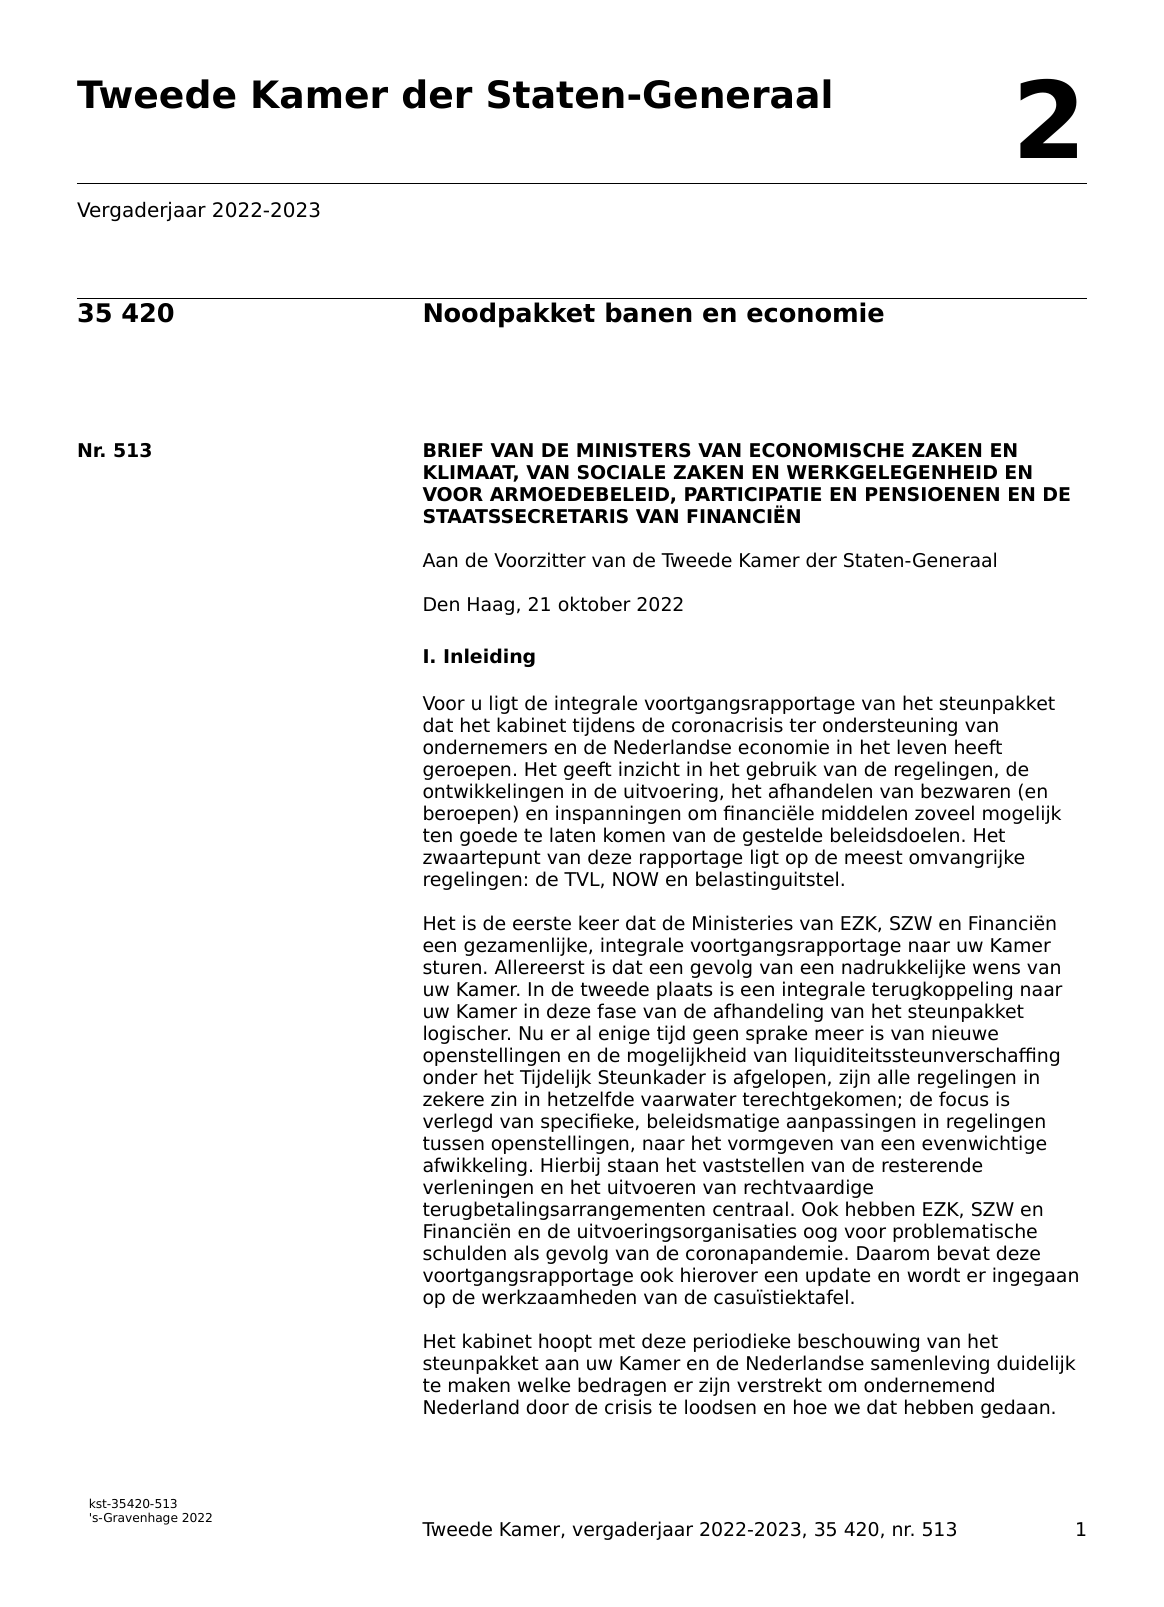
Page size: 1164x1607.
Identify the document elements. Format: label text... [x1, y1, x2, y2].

text kst-35420-513 [88, 1497, 323, 1511]
text Voor u ligt de integrale voortgangsrapportage van het steunpakket dat het kabinet tijdens de coronacrisis ter ondersteuning van ondernemers en de Nederlandse economie in het leven heeft geroepen. Het geeft inzicht in het gebruik van de regelingen, de ontwikkelingen in de uitvoering, het afhandelen van bezwaren (en beroepen) en inspanningen om financiële middelen zoveel mogelijk ten goede te laten komen van de gestelde beleidsdoelen. Het zwaartepunt van deze rapportage ligt op de meest omvangrijke regelingen: de TVL, NOW en belastinguitstel. [422, 693, 1087, 891]
table_header Tweede Kamer der Staten-Generaal [77, 59, 886, 183]
text Het is de eerste keer dat de Ministeries van EZK, SZW en Financiën een gezamenlijke, integrale voortgangsrapportage naar uw Kamer sturen. Allereerst is dat een gevolg van een nadrukkelijke wens van uw Kamer. In de tweede plaats is een integrale terugkoppeling naar uw Kamer in deze fase van de afhandeling van het steunpakket logischer. Nu er al enige tijd geen sprake meer is van nieuwe openstellingen en de mogelijkheid van liquiditeitssteunverschaffing onder het Tijdelijk Steunkader is afgelopen, zijn alle regelingen in zekere zin in hetzelfde vaarwater terechtgekomen; de focus is verlegd van specifieke, beleidsmatige aanpassingen in regelingen tussen openstellingen, naar het vormgeven van een evenwichtige afwikkeling. Hierbij staan het vaststellen van de resterende verleningen en het uitvoeren van rechtvaardige terugbetalingsarrangementen centraal. Ook hebben EZK, SZW en Financiën en de uitvoeringsorganisaties oog voor problematische schulden als gevolg van de coronapandemie. Daarom bevat deze voortgangsrapportage ook hierover een update en wordt er ingegaan op de werkzaamheden van de casuïstiektafel. [422, 913, 1087, 1308]
text Aan de Voorzitter van de Tweede Kamer der Staten-Generaal [422, 550, 1087, 572]
subtitle 35 420 Noodpakket banen en economie [77, 299, 1087, 329]
table_cell Vergaderjaar 2022-2023 [77, 184, 1087, 298]
table_header 2 [886, 59, 1087, 183]
subtitle Nr. 513 BRIEF VAN DE MINISTERS VAN ECONOMISCHE ZAKEN EN KLIMAAT, VAN SOCIALE ZAKEN EN WERKGELEGENHEID EN VOOR ARMOEDEBELEID, PARTICIPATIE EN PENSIOENEN EN DE STAATSSECRETARIS VAN FINANCIËN [77, 440, 1087, 528]
subtitle I. Inleiding [422, 646, 1087, 668]
text Het kabinet hoopt met deze periodieke beschouwing van het steunpakket aan uw Kamer en de Nederlandse samenleving duidelijk te maken welke bedragen er zijn verstrekt om ondernemend Nederland door de crisis te loodsen en hoe we dat hebben gedaan. [422, 1331, 1087, 1419]
text 's-Gravenhage 2022 [88, 1511, 323, 1525]
text Den Haag, 21 oktober 2022 [422, 594, 1087, 616]
